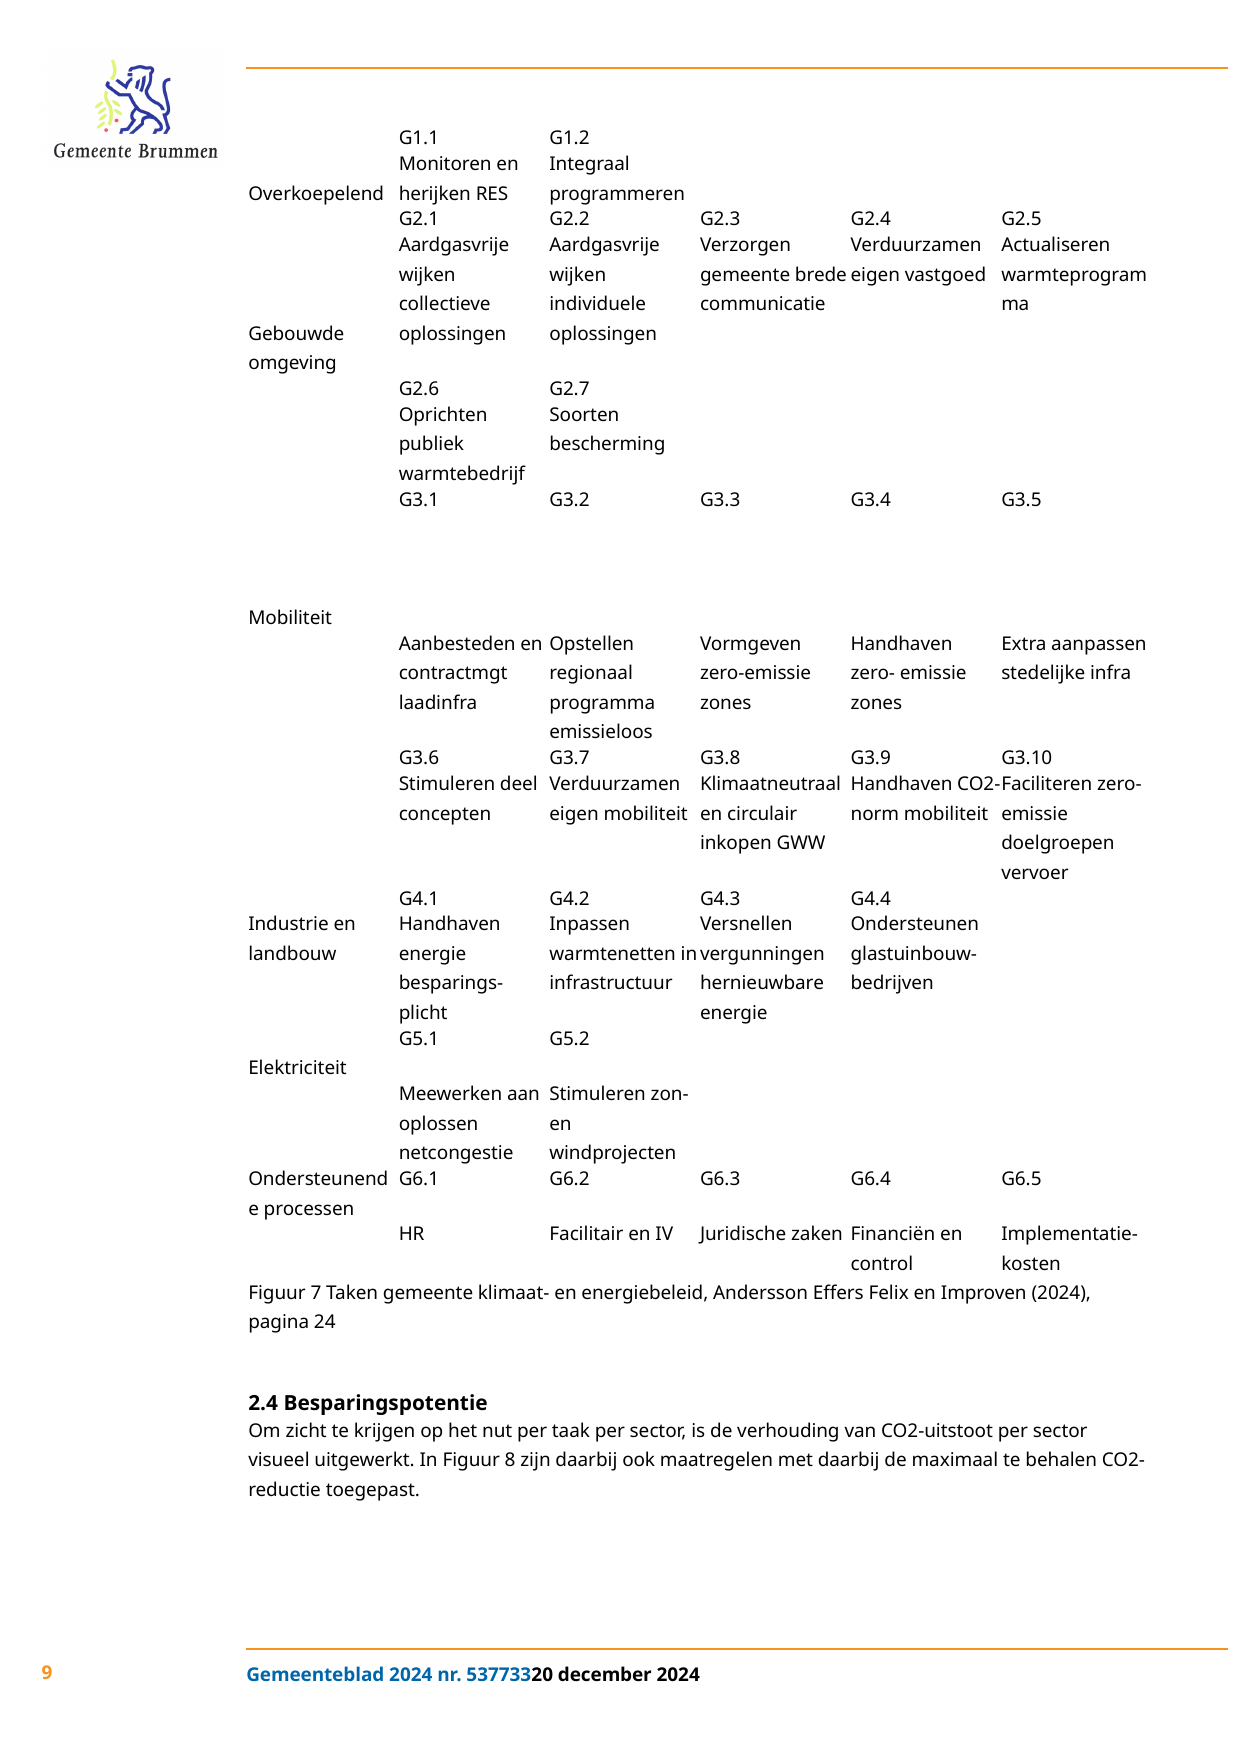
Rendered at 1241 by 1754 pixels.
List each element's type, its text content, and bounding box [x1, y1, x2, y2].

table_cell [1001, 910, 1152, 1025]
table_cell [248, 401, 398, 486]
table_cell G2.3 [700, 206, 850, 231]
table_cell [248, 630, 398, 744]
table_header G1.2 [549, 125, 700, 150]
table_cell Mobiliteit [248, 486, 398, 630]
table_cell [1001, 375, 1152, 401]
table_cell [850, 401, 1001, 486]
table_cell Facilitair en IV [549, 1220, 700, 1276]
table_header G1.1 [399, 125, 549, 150]
table_cell [850, 375, 1001, 401]
table_cell Inpassen warmtenetten in infrastructuur [549, 910, 700, 1025]
table_cell G3.2 [549, 486, 700, 630]
table_cell Klimaatneutraal en circulair inkopen GWW [700, 770, 850, 885]
text Figuur 7 Taken gemeente klimaat- en energiebeleid, Andersson Effers Felix en Improven (2024), pagina 24 [248, 1279, 1152, 1334]
table_cell Versnellen vergunningen hernieuwbare energie [700, 910, 850, 1025]
table_cell G2.1 [399, 206, 549, 231]
table_cell Aardgasvrije wijken individuele oplossingen [549, 231, 700, 375]
table_cell Soorten bescherming [549, 401, 700, 486]
table_cell [700, 401, 850, 486]
table_cell G6.3 [700, 1165, 850, 1220]
text 2.4 Besparingspotentie [248, 1388, 1152, 1417]
table_cell G5.1 [399, 1025, 549, 1080]
table_cell [1001, 150, 1152, 206]
table_cell HR [399, 1220, 549, 1276]
table_header [700, 125, 850, 150]
table_cell G4.4 [850, 885, 1001, 910]
table_cell [850, 1080, 1001, 1165]
table_header [850, 125, 1001, 150]
table_cell G2.2 [549, 206, 700, 231]
table_cell G6.4 [850, 1165, 1001, 1220]
table_cell [700, 1080, 850, 1165]
table_cell G3.8 [700, 745, 850, 770]
table_cell Stimuleren deel concepten [399, 770, 549, 885]
table_cell [850, 1025, 1001, 1080]
table_cell Aardgasvrije wijken collectieve oplossingen [399, 231, 549, 375]
table_cell Verduurzamen eigen vastgoed [850, 231, 1001, 375]
table_cell Gebouwde omgeving [248, 231, 398, 375]
table_cell G3.9 [850, 745, 1001, 770]
table_cell Integraal programmeren [549, 150, 700, 206]
table_cell [248, 885, 398, 910]
table_cell [700, 375, 850, 401]
text Om zicht te krijgen op het nut per taak per sector, is de verhouding van CO2-uitstoot per sector visueel uitgewerkt. In Figuur 8 zijn daarbij ook maatregelen met daarbij de maximaal te behalen CO2-reductie toegepast. [248, 1417, 1152, 1502]
table_cell Verzorgen gemeente brede communicatie [700, 231, 850, 375]
table_cell [248, 1080, 398, 1165]
table_cell Handhaven energie besparings-plicht [399, 910, 549, 1025]
table_cell G5.2 [549, 1025, 700, 1080]
table_cell G2.7 [549, 375, 700, 401]
table_cell [850, 150, 1001, 206]
picture [41, 47, 231, 172]
table_cell Meewerken aan oplossen netcongestie [399, 1080, 549, 1165]
table_cell Aanbesteden en contractmgt laadinfra [399, 630, 549, 744]
table_cell [700, 150, 850, 206]
table_cell G6.1 [399, 1165, 549, 1220]
table_cell G6.2 [549, 1165, 700, 1220]
table_cell [700, 1025, 850, 1080]
table_cell Handhaven zero- emissie zones [850, 630, 1001, 744]
table_cell [1001, 401, 1152, 486]
table_cell G4.3 [700, 885, 850, 910]
table_cell Overkoepelend [248, 150, 398, 206]
table_cell Stimuleren zon- en windprojecten [549, 1080, 700, 1165]
table_cell [1001, 1025, 1152, 1080]
table_cell G6.5 [1001, 1165, 1152, 1220]
table_cell [248, 770, 398, 885]
table_cell G3.3 [700, 486, 850, 630]
table_cell G2.6 [399, 375, 549, 401]
table_cell G3.1 [399, 486, 549, 630]
table_cell G3.7 [549, 745, 700, 770]
table_cell Financiën en control [850, 1220, 1001, 1276]
table_cell Faciliteren zero-emissie doelgroepen vervoer [1001, 770, 1152, 885]
table_cell Implementatie- kosten [1001, 1220, 1152, 1276]
table_cell G3.10 [1001, 745, 1152, 770]
table_cell Monitoren en herijken RES [399, 150, 549, 206]
table_cell Verduurzamen eigen mobiliteit [549, 770, 700, 885]
table_cell G2.5 [1001, 206, 1152, 231]
table_cell G4.1 [399, 885, 549, 910]
table_cell [1001, 1080, 1152, 1165]
table_cell Oprichten publiek warmtebedrijf [399, 401, 549, 486]
table_cell G3.4 [850, 486, 1001, 630]
table_cell [248, 745, 398, 770]
table_cell Extra aanpassen stedelijke infra [1001, 630, 1152, 744]
table_cell G2.4 [850, 206, 1001, 231]
table_cell Opstellen regionaal programma emissieloos [549, 630, 700, 744]
table_cell G3.6 [399, 745, 549, 770]
table_cell Elektriciteit [248, 1025, 398, 1080]
table_cell G4.2 [549, 885, 700, 910]
table_cell [1001, 885, 1152, 910]
table_header [248, 125, 398, 150]
table_cell Vormgeven zero-emissie zones [700, 630, 850, 744]
table_cell Juridische zaken [700, 1220, 850, 1276]
table_cell Industrie en landbouw [248, 910, 398, 1025]
table_cell [248, 1220, 398, 1276]
table_header [1001, 125, 1152, 150]
table_cell Ondersteunen glastuinbouw-bedrijven [850, 910, 1001, 1025]
table_cell [248, 375, 398, 401]
table_cell Actualiseren warmteprogramma [1001, 231, 1152, 375]
table_cell Ondersteunende processen [248, 1165, 398, 1220]
table_cell G3.5 [1001, 486, 1152, 630]
table_cell Handhaven CO2-norm mobiliteit [850, 770, 1001, 885]
table_cell [248, 206, 398, 231]
